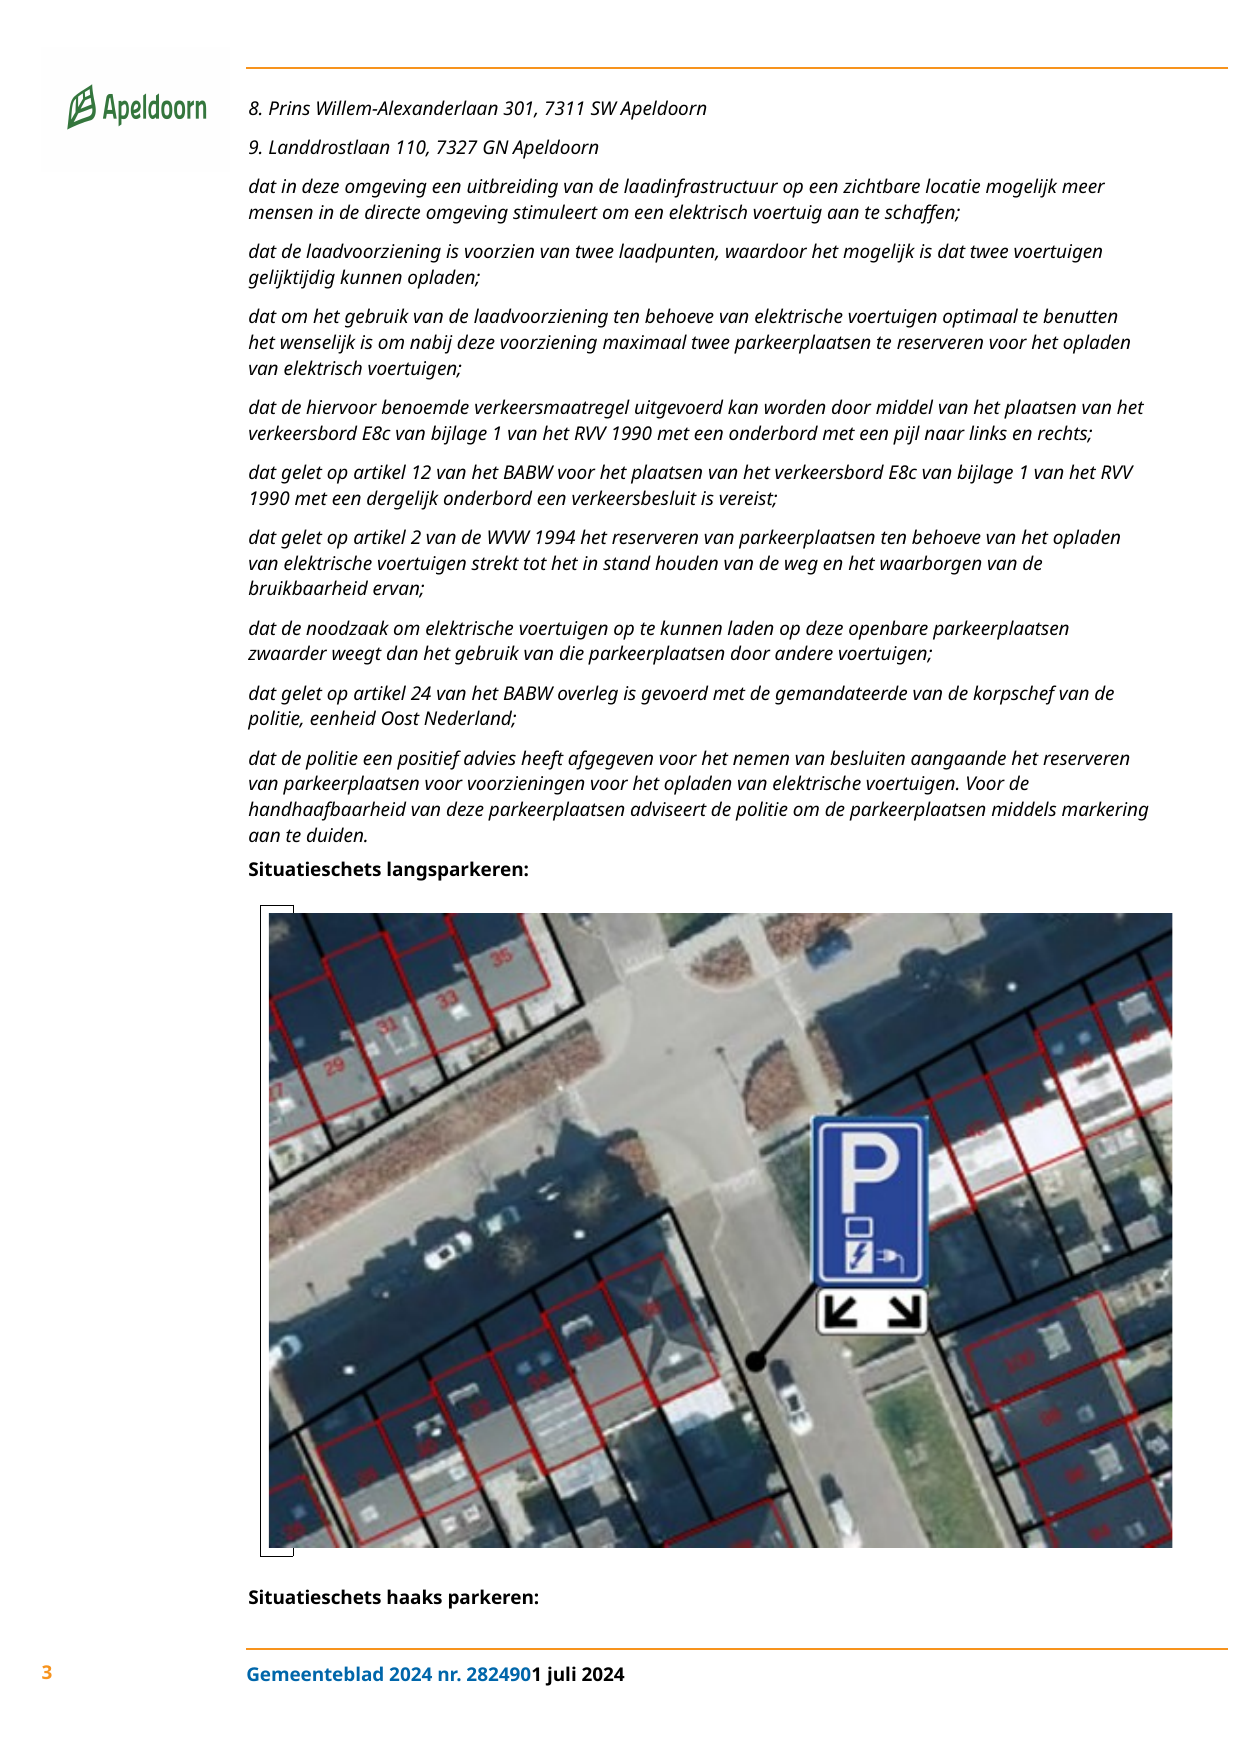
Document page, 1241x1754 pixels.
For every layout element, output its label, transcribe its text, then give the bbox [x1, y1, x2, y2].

text dat gelet op artikel 12 van het BABW voor het plaatsen van het verkeersbord E8c van bijlage 1 van het RVV 1990 met een dergelijk onderbord een verkeersbesluit is vereist; [248, 459, 1152, 511]
text dat de politie een positief advies heeft afgegeven voor het nemen van besluiten aangaande het reserveren van parkeerplaatsen voor voorzieningen voor het opladen van elektrische voertuigen. Voor de handhaafbaarheid van deze parkeerplaatsen adviseert de politie om de parkeerplaatsen middels markering aan te duiden. [248, 745, 1152, 848]
text Situatieschets haaks parkeren: [248, 1584, 1152, 1610]
text 8. Prins Willem-Alexanderlaan 301, 7311 SW Apeldoorn [248, 95, 1152, 121]
text dat om het gebruik van de laadvoorziening ten behoeve van elektrische voertuigen optimaal te benutten het wenselijk is om nabij deze voorziening maximaal twee parkeerplaatsen te reserveren voor het opladen van elektrisch voertuigen; [248, 303, 1152, 381]
picture [268, 913, 1173, 1548]
text dat gelet op artikel 24 van het BABW overleg is gevoerd met de gemandateerde van de korpschef van de politie, eenheid Oost Nederland; [248, 680, 1152, 731]
text dat de hiervoor benoemde verkeersmaatregel uitgevoerd kan worden door middel van het plaatsen van het verkeersbord E8c van bijlage 1 van het RVV 1990 met een onderbord met een pijl naar links en rechts; [248, 394, 1152, 446]
picture [41, 47, 231, 172]
text 9. Landdrostlaan 110, 7327 GN Apeldoorn [248, 134, 1152, 160]
text dat gelet op artikel 2 van de WVW 1994 het reserveren van parkeerplaatsen ten behoeve van het opladen van elektrische voertuigen strekt tot het in stand houden van de weg en het waarborgen van de bruikbaarheid ervan; [248, 524, 1152, 601]
text dat in deze omgeving een uitbreiding van de laadinfrastructuur op een zichtbare locatie mogelijk meer mensen in de directe omgeving stimuleert om een elektrisch voertuig aan te schaffen; [248, 173, 1152, 225]
text Situatieschets langsparkeren: [248, 856, 1152, 882]
text dat de laadvoorziening is voorzien van twee laadpunten, waardoor het mogelijk is dat twee voertuigen gelijktijdig kunnen opladen; [248, 238, 1152, 290]
text dat de noodzaak om elektrische voertuigen op te kunnen laden op deze openbare parkeerplaatsen zwaarder weegt dan het gebruik van die parkeerplaatsen door andere voertuigen; [248, 615, 1152, 666]
